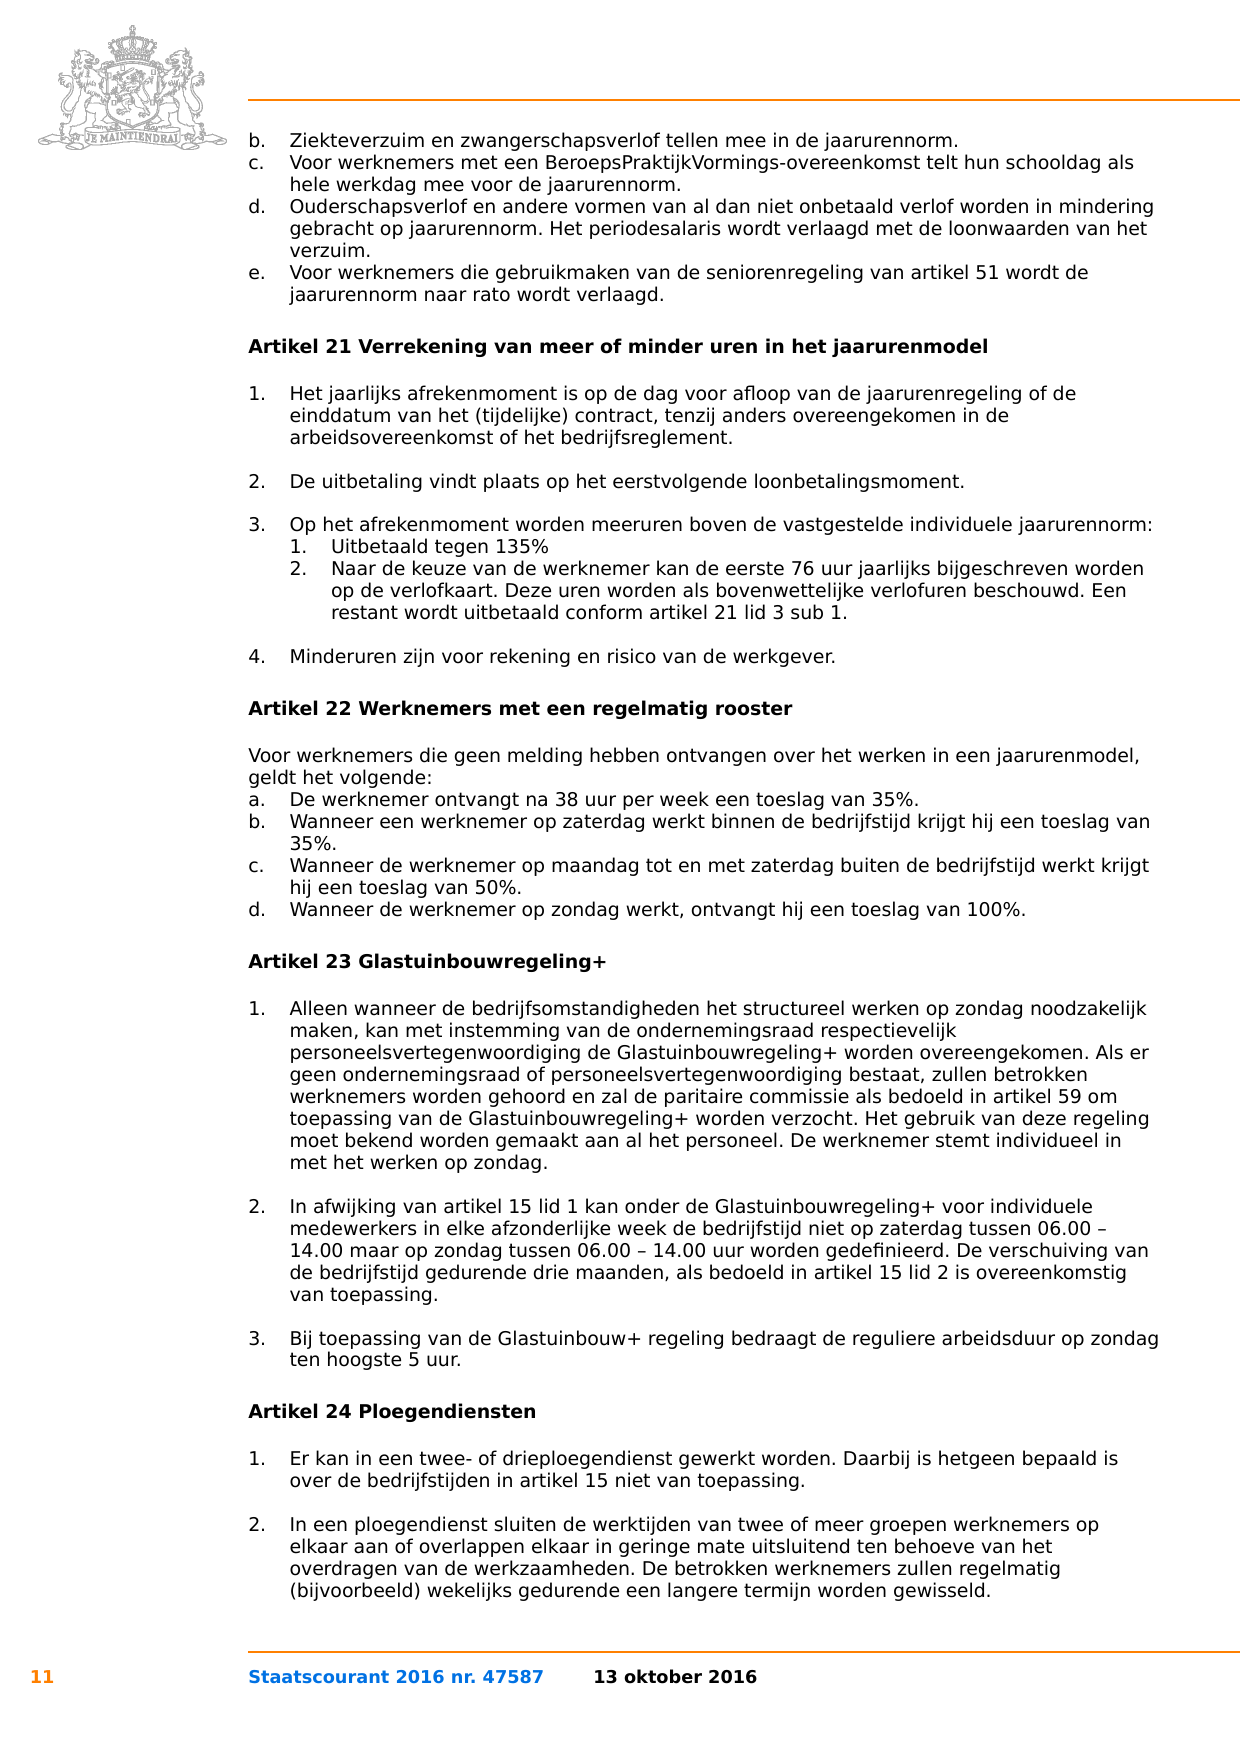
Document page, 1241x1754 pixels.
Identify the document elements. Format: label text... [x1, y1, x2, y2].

text 2. In een ploegendienst sluiten de werktijden van twee of meer groepen werknemers op elkaar aan of overlappen elkaar in geringe mate uitsluitend ten behoeve van het overdragen van de werkzaamheden. De betrokken werknemers zullen regelmatig (bijvoorbeeld) wekelijks gedurende een langere termijn worden gewisseld. [248, 1514, 1163, 1602]
text 3. Bij toepassing van de Glastuinbouw+ regeling bedraagt de reguliere arbeidsduur op zondag ten hoogste 5 uur. [248, 1327, 1163, 1371]
text 2. Naar de keuze van de werknemer kan de eerste 76 uur jaarlijks bijgeschreven worden op de verlofkaart. Deze uren worden als bovenwettelijke verlofuren beschouwd. Een restant wordt uitbetaald conform artikel 21 lid 3 sub 1. [289, 558, 1163, 624]
text 3. Op het afrekenmoment worden meeruren boven de vastgestelde individuele jaarurennorm: [248, 514, 1163, 536]
text d. Wanneer de werknemer op zondag werkt, ontvangt hij een toeslag van 100%. [248, 899, 1163, 921]
subtitle Artikel 23 Glastuinbouwregeling+ [248, 951, 1163, 973]
text 1. Alleen wanneer de bedrijfsomstandigheden het structureel werken op zondag noodzakelijk maken, kan met instemming van de ondernemingsraad respectievelijk personeelsvertegenwoordiging de Glastuinbouwregeling+ worden overeengekomen. Als er geen ondernemingsraad of personeelsvertegenwoordiging bestaat, zullen betrokken werknemers worden gehoord en zal de paritaire commissie als bedoeld in artikel 59 om toepassing van de Glastuinbouwregeling+ worden verzocht. Het gebruik van deze regeling moet bekend worden gemaakt aan al het personeel. De werknemer stemt individueel in met het werken op zondag. [248, 998, 1163, 1174]
text b. Ziekteverzuim en zwangerschapsverlof tellen mee in de jaarurennorm. [248, 130, 1163, 152]
text 1. Er kan in een twee- of drieploegendienst gewerkt worden. Daarbij is hetgeen bepaald is over de bedrijfstijden in artikel 15 niet van toepassing. [248, 1448, 1163, 1492]
text 2. De uitbetaling vindt plaats op het eerstvolgende loonbetalingsmoment. [248, 471, 1163, 492]
text 1. Het jaarlijks afrekenmoment is op de dag voor afloop van de jaarurenregeling of de einddatum van het (tijdelijke) contract, tenzij anders overeengekomen in de arbeidsovereenkomst of het bedrijfsreglement. [248, 383, 1163, 449]
text 4. Minderuren zijn voor rekening en risico van de werkgever. [248, 646, 1163, 668]
picture [38, 25, 227, 150]
subtitle Artikel 24 Ploegendiensten [248, 1401, 1163, 1423]
text Voor werknemers die geen melding hebben ontvangen over het werken in een jaarurenmodel, geldt het volgende: [248, 745, 1163, 789]
text a. De werknemer ontvangt na 38 uur per week een toeslag van 35%. [248, 789, 1163, 811]
text 2. In afwijking van artikel 15 lid 1 kan onder de Glastuinbouwregeling+ voor individuele medewerkers in elke afzonderlijke week de bedrijfstijd niet op zaterdag tussen 06.00 – 14.00 maar op zondag tussen 06.00 – 14.00 uur worden gedefinieerd. De verschuiving van de bedrijfstijd gedurende drie maanden, als bedoeld in artikel 15 lid 2 is overeenkomstig van toepassing. [248, 1196, 1163, 1306]
text c. Wanneer de werknemer op maandag tot en met zaterdag buiten de bedrijfstijd werkt krijgt hij een toeslag van 50%. [248, 855, 1163, 899]
text 1. Uitbetaald tegen 135% [289, 536, 1163, 558]
text d. Ouderschapsverlof en andere vormen van al dan niet onbetaald verlof worden in mindering gebracht op jaarurennorm. Het periodesalaris wordt verlaagd met de loonwaarden van het verzuim. [248, 196, 1163, 262]
text c. Voor werknemers met een BeroepsPraktijkVormings-overeenkomst telt hun schooldag als hele werkdag mee voor de jaarurennorm. [248, 152, 1163, 196]
text b. Wanneer een werknemer op zaterdag werkt binnen de bedrijfstijd krijgt hij een toeslag van 35%. [248, 811, 1163, 855]
subtitle Artikel 21 Verrekening van meer of minder uren in het jaarurenmodel [248, 336, 1163, 358]
text e. Voor werknemers die gebruikmaken van de seniorenregeling van artikel 51 wordt de jaarurennorm naar rato wordt verlaagd. [248, 262, 1163, 306]
subtitle Artikel 22 Werknemers met een regelmatig rooster [248, 698, 1163, 720]
